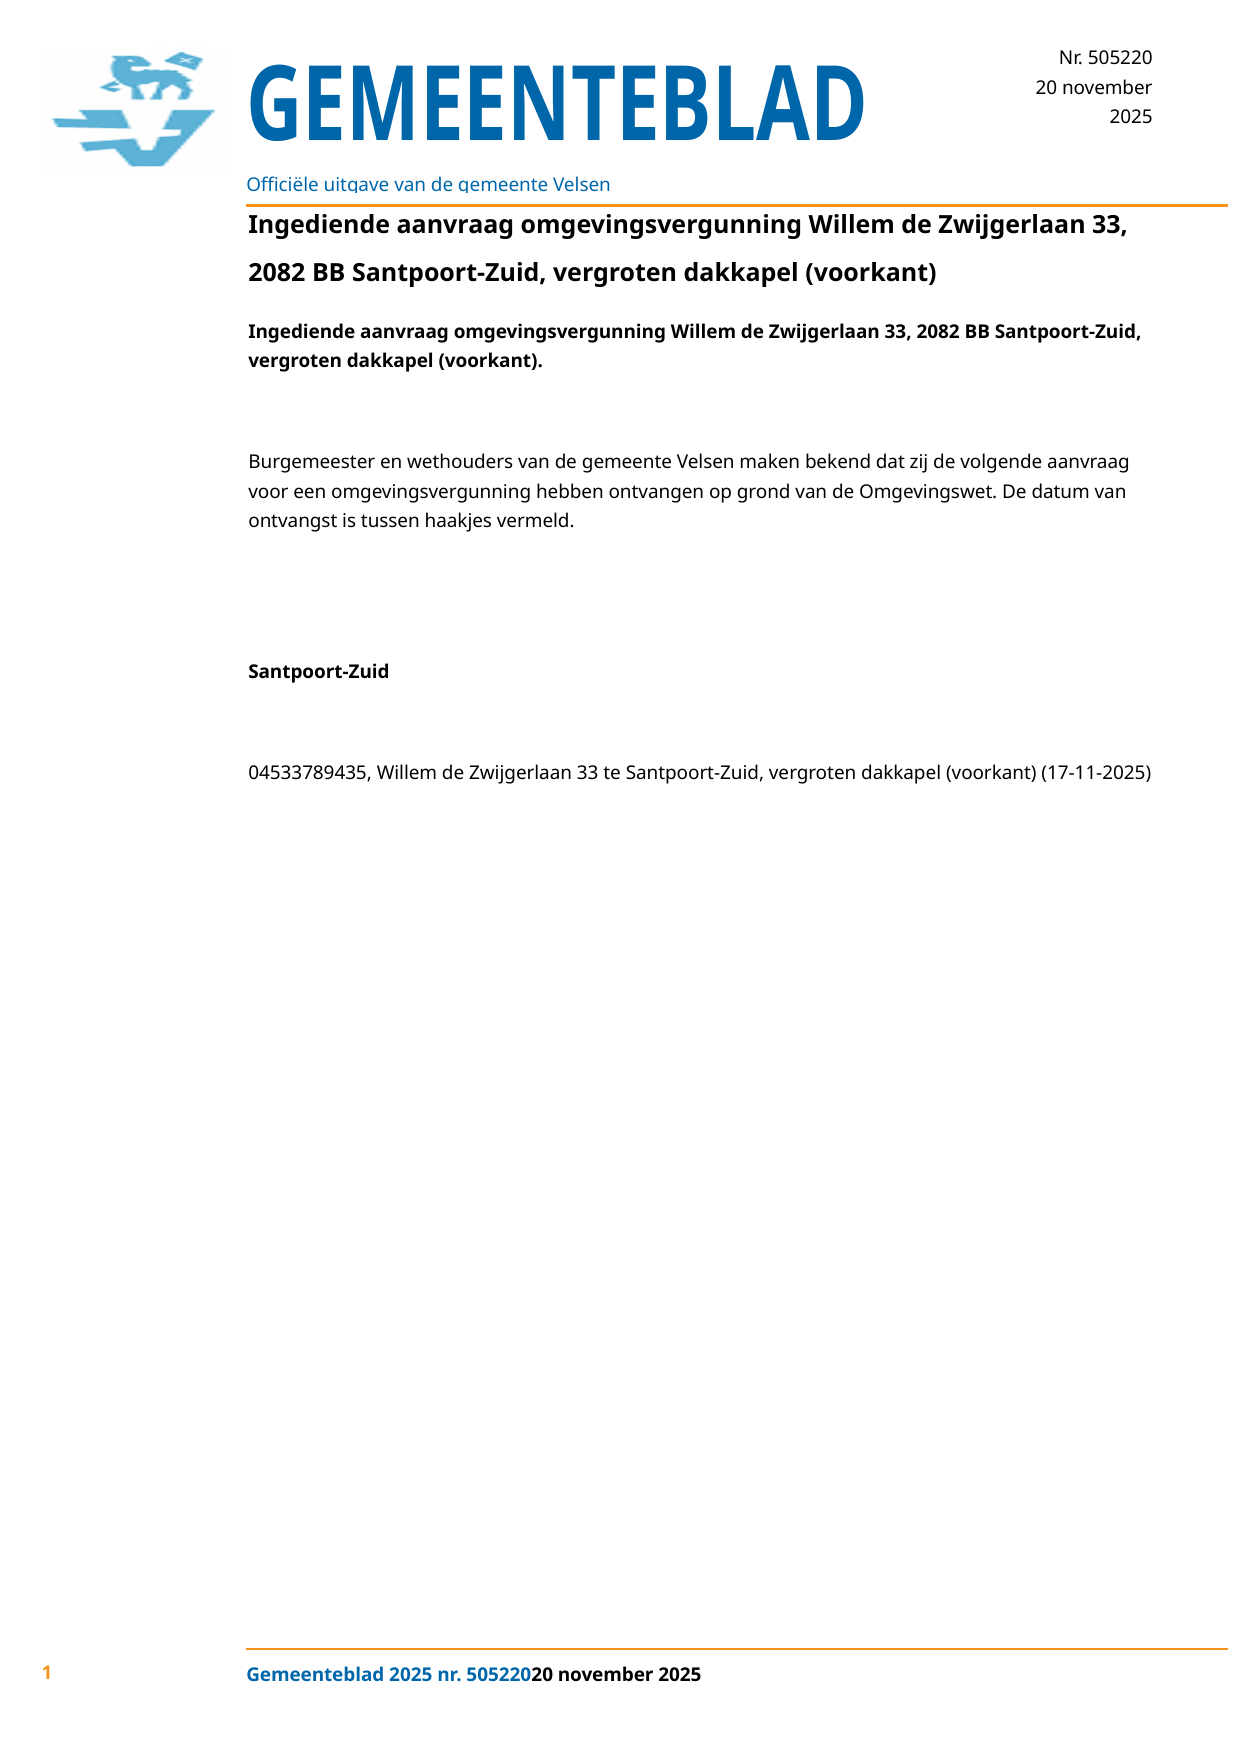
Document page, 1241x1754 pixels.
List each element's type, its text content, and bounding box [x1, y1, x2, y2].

text Burgemeester en wethouders van de gemeente Velsen maken bekend dat zij de volgende aanvraag voor een omgevingsvergunning hebben ontvangen op grond van de Omgevingswet. De datum van ontvangst is tussen haakjes vermeld. [248, 448, 1152, 533]
text 04533789435, Willem de Zwijgerlaan 33 te Santpoort-Zuid, vergroten dakkapel (voorkant) (17-11-2025) [248, 759, 1152, 785]
text Ingediende aanvraag omgevingsvergunning Willem de Zwijgerlaan 33, 2082 BB Santpoort-Zuid, vergroten dakkapel (voorkant) [248, 207, 1152, 288]
text Ingediende aanvraag omgevingsvergunning Willem de Zwijgerlaan 33, 2082 BB Santpoort-Zuid, vergroten dakkapel (voorkant). [248, 318, 1152, 373]
text Santpoort-Zuid [248, 659, 1152, 684]
picture [41, 47, 231, 172]
